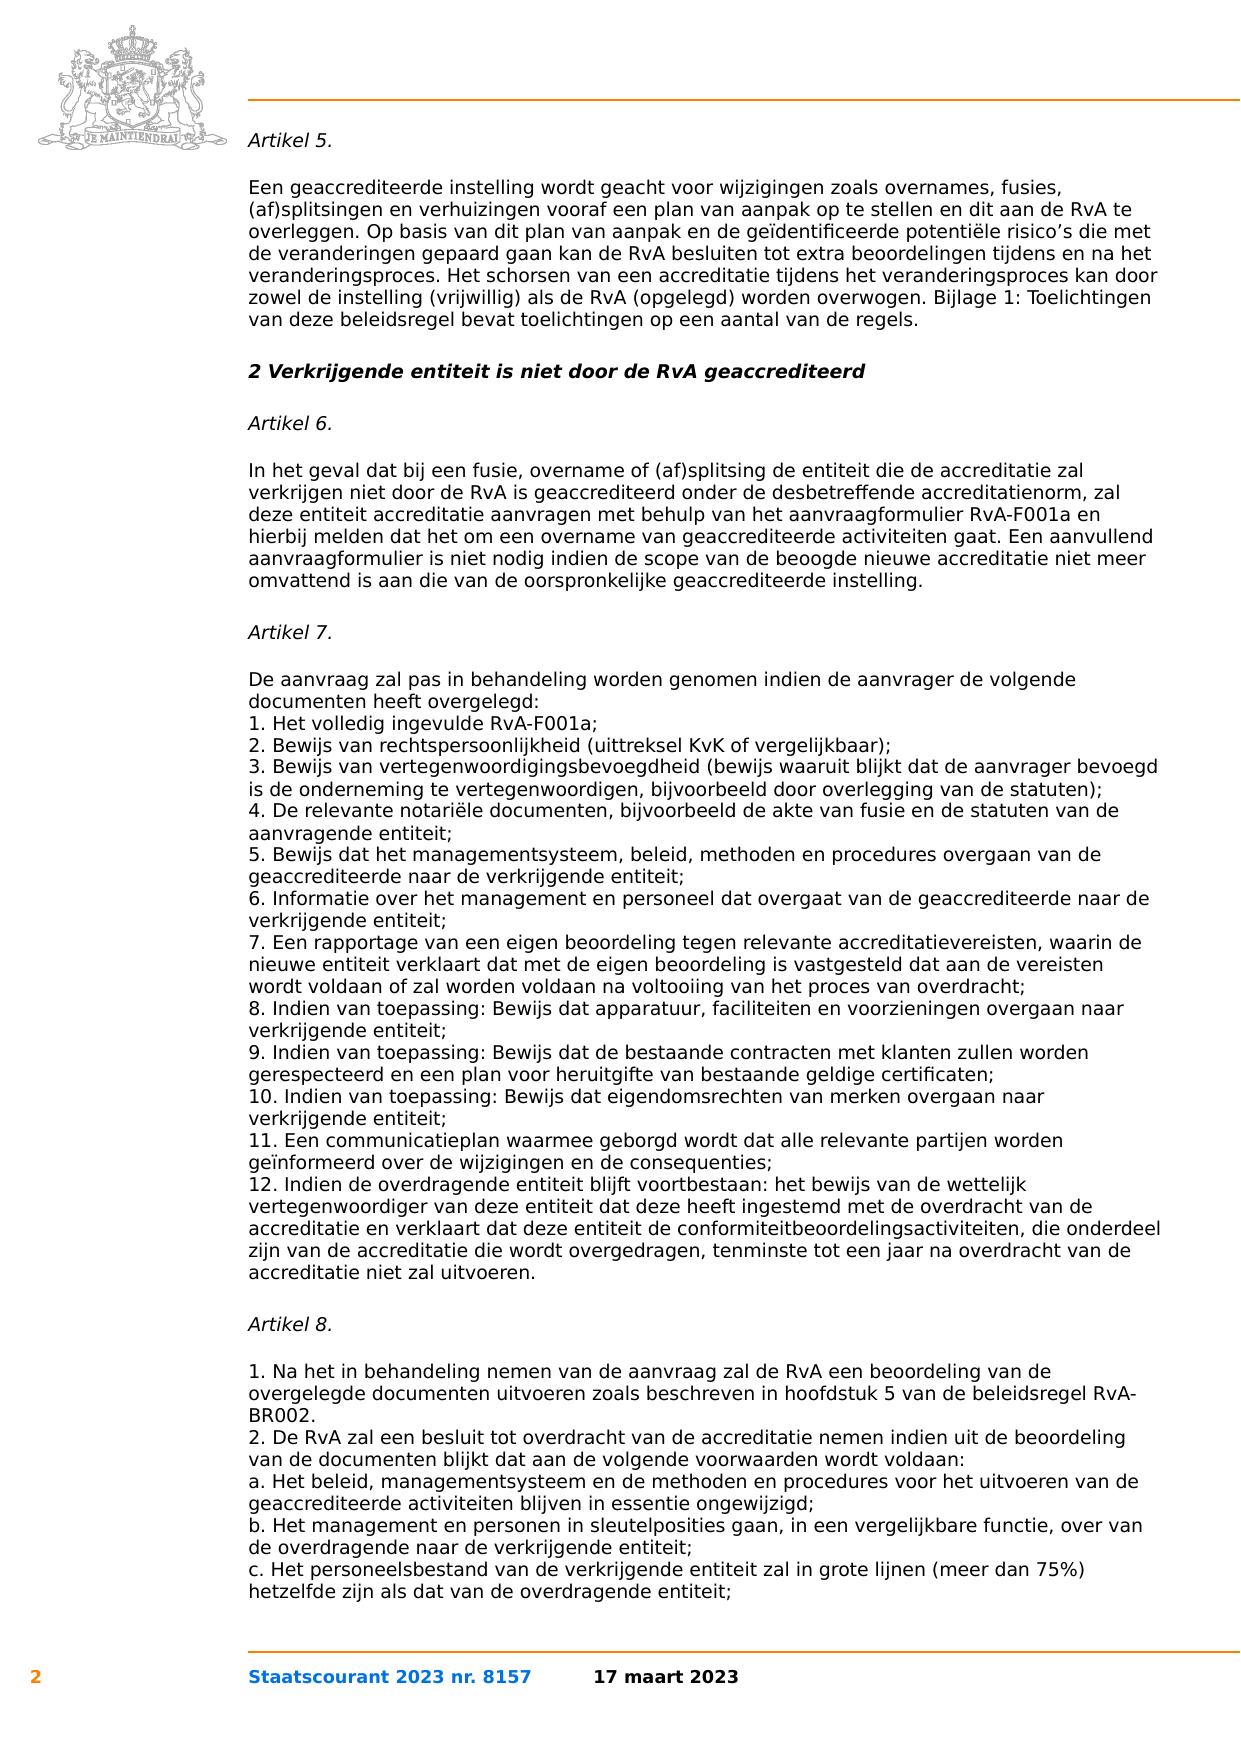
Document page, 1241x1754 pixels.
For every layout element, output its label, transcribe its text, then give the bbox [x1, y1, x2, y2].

text a. Het beleid, managementsysteem en de methoden en procedures voor het uitvoeren van de geaccrediteerde activiteiten blijven in essentie ongewijzigd; [248, 1471, 1163, 1515]
text 3. Bewijs van vertegenwoordigingsbevoegdheid (bewijs waaruit blijkt dat de aanvrager bevoegd is de onderneming te vertegenwoordigen, bijvoorbeeld door overlegging van de statuten); [248, 756, 1163, 800]
subtitle Artikel 5. [248, 130, 1163, 152]
text 4. De relevante notariële documenten, bijvoorbeeld de akte van fusie en de statuten van de aanvragende entiteit; [248, 800, 1163, 844]
text 1. Na het in behandeling nemen van de aanvraag zal de RvA een beoordeling van de overgelegde documenten uitvoeren zoals beschreven in hoofdstuk 5 van de beleidsregel RvA-BR002. [248, 1361, 1163, 1427]
subtitle Artikel 6. [248, 413, 1163, 435]
text 2. Bewijs van rechtspersoonlijkheid (uittreksel KvK of vergelijkbaar); [248, 734, 1163, 756]
text 10. Indien van toepassing: Bewijs dat eigendomsrechten van merken overgaan naar verkrijgende entiteit; [248, 1086, 1163, 1130]
picture [38, 25, 227, 150]
text 12. Indien de overdragende entiteit blijft voortbestaan: het bewijs van de wettelijk vertegenwoordiger van deze entiteit dat deze heeft ingestemd met de overdracht van de accreditatie en verklaart dat deze entiteit de conformiteitbeoordelingsactiviteiten, die onderdeel zijn van de accreditatie die wordt overgedragen, tenminste tot een jaar na overdracht van de accreditatie niet zal uitvoeren. [248, 1174, 1163, 1284]
text 11. Een communicatieplan waarmee geborgd wordt dat alle relevante partijen worden geïnformeerd over de wijzigingen en de consequenties; [248, 1130, 1163, 1174]
text c. Het personeelsbestand van de verkrijgende entiteit zal in grote lijnen (meer dan 75%) hetzelfde zijn als dat van de overdragende entiteit; [248, 1559, 1163, 1603]
text Een geaccrediteerde instelling wordt geacht voor wijzigingen zoals overnames, fusies, (af)splitsingen en verhuizingen vooraf een plan van aanpak op te stellen en dit aan de RvA te overleggen. Op basis van dit plan van aanpak en de geïdentificeerde potentiële risico’s die met de veranderingen gepaard gaan kan de RvA besluiten tot extra beoordelingen tijdens en na het veranderingsproces. Het schorsen van een accreditatie tijdens het veranderingsproces kan door zowel de instelling (vrijwillig) als de RvA (opgelegd) worden overwogen. Bijlage 1: Toelichtingen van deze beleidsregel bevat toelichtingen op een aantal van de regels. [248, 177, 1163, 331]
text 7. Een rapportage van een eigen beoordeling tegen relevante accreditatievereisten, waarin de nieuwe entiteit verklaart dat met de eigen beoordeling is vastgesteld dat aan de vereisten wordt voldaan of zal worden voldaan na voltooiing van het proces van overdracht; [248, 932, 1163, 998]
text 6. Informatie over het management en personeel dat overgaat van de geaccrediteerde naar de verkrijgende entiteit; [248, 888, 1163, 932]
text 8. Indien van toepassing: Bewijs dat apparatuur, faciliteiten en voorzieningen overgaan naar verkrijgende entiteit; [248, 998, 1163, 1042]
text 9. Indien van toepassing: Bewijs dat de bestaande contracten met klanten zullen worden gerespecteerd en een plan voor heruitgifte van bestaande geldige certificaten; [248, 1042, 1163, 1086]
text De aanvraag zal pas in behandeling worden genomen indien de aanvrager de volgende documenten heeft overgelegd: [248, 668, 1163, 712]
subtitle Artikel 8. [248, 1314, 1163, 1336]
subtitle 2 Verkrijgende entiteit is niet door de RvA geaccrediteerd [248, 361, 1163, 383]
text 2. De RvA zal een besluit tot overdracht van de accreditatie nemen indien uit de beoordeling van de documenten blijkt dat aan de volgende voorwaarden wordt voldaan: [248, 1427, 1163, 1471]
text 5. Bewijs dat het managementsysteem, beleid, methoden en procedures overgaan van de geaccrediteerde naar de verkrijgende entiteit; [248, 844, 1163, 888]
text 1. Het volledig ingevulde RvA-F001a; [248, 712, 1163, 734]
text b. Het management en personen in sleutelposities gaan, in een vergelijkbare functie, over van de overdragende naar de verkrijgende entiteit; [248, 1515, 1163, 1559]
subtitle Artikel 7. [248, 622, 1163, 643]
text In het geval dat bij een fusie, overname of (af)splitsing de entiteit die de accreditatie zal verkrijgen niet door de RvA is geaccrediteerd onder de desbetreffende accreditatienorm, zal deze entiteit accreditatie aanvragen met behulp van het aanvraagformulier RvA-F001a en hierbij melden dat het om een overname van geaccrediteerde activiteiten gaat. Een aanvullend aanvraagformulier is niet nodig indien de scope van de beoogde nieuwe accreditatie niet meer omvattend is aan die van de oorspronkelijke geaccrediteerde instelling. [248, 460, 1163, 592]
